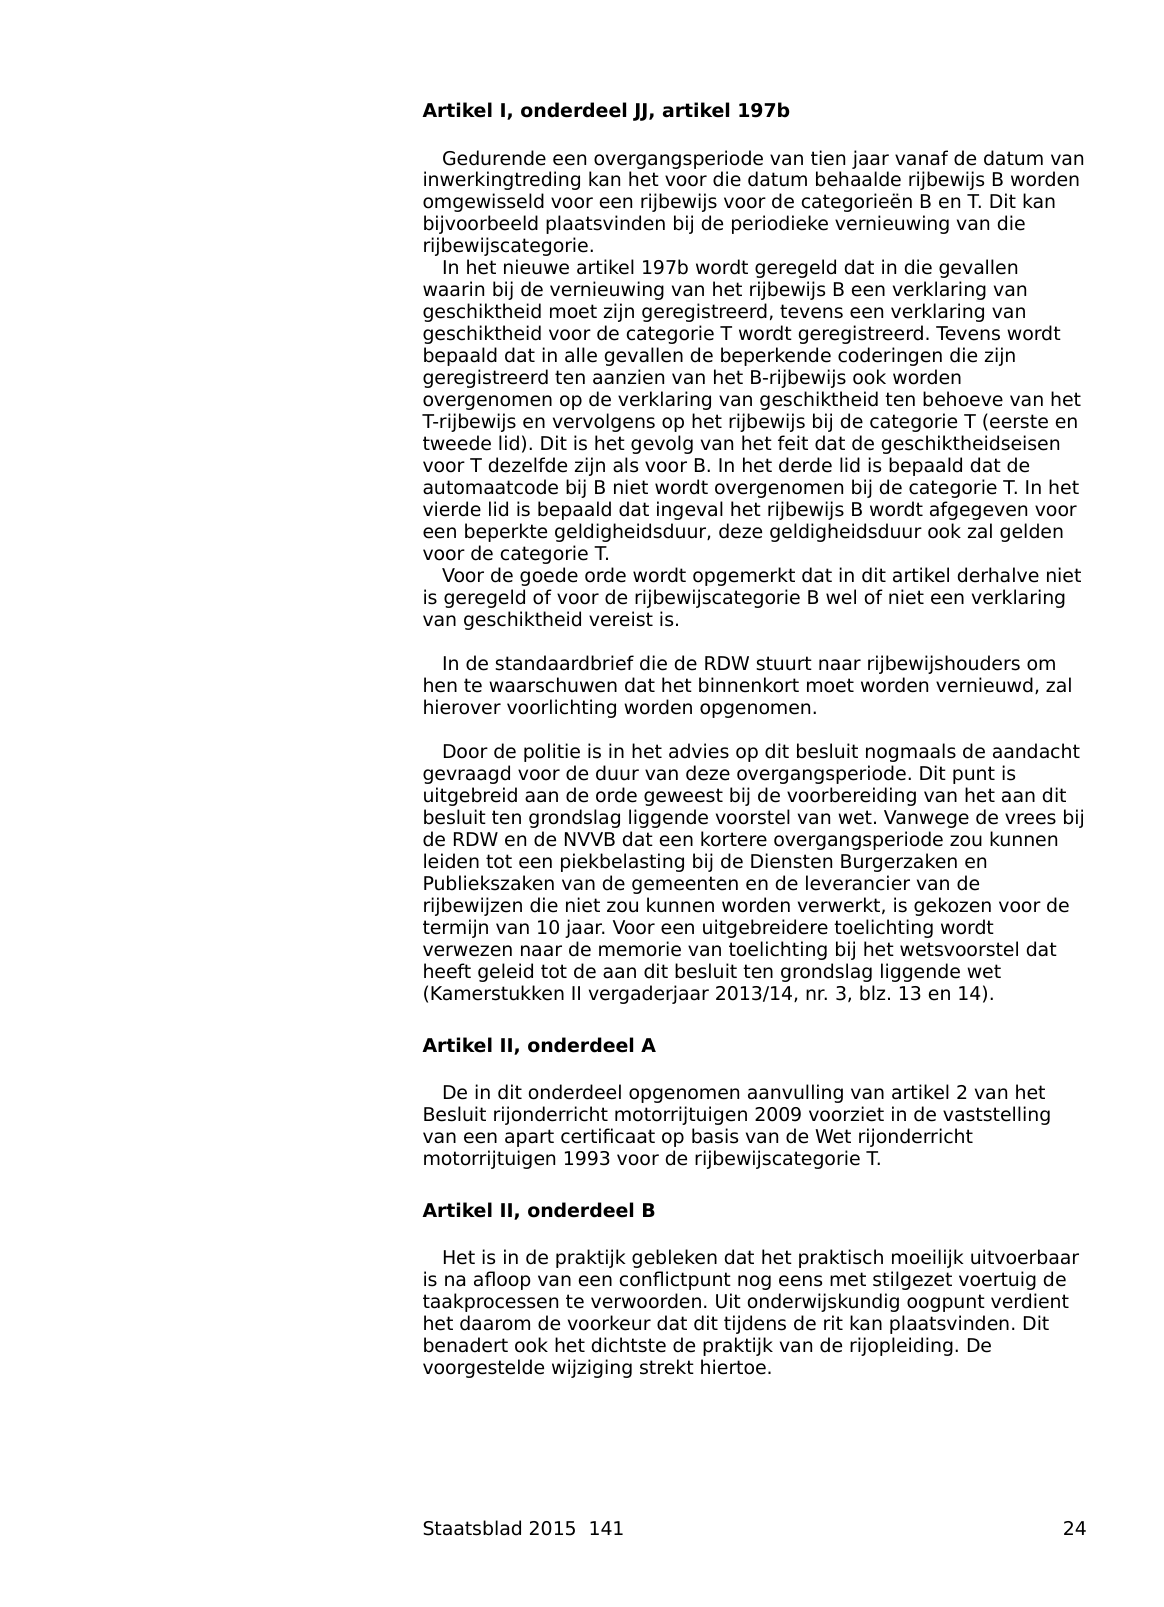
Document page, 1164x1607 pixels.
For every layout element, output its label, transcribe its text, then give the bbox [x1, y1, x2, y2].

text Gedurende een overgangsperiode van tien jaar vanaf de datum van inwerkingtreding kan het voor die datum behaalde rijbewijs B worden omgewisseld voor een rijbewijs voor de categorieën B en T. Dit kan bijvoorbeeld plaatsvinden bij de periodieke vernieuwing van die rijbewijscategorie. [422, 147, 1087, 257]
subtitle Artikel II, onderdeel A [422, 1035, 1087, 1057]
text In de standaardbrief die de RDW stuurt naar rijbewijshouders om hen te waarschuwen dat het binnenkort moet worden vernieuwd, zal hierover voorlichting worden opgenomen. [422, 653, 1087, 719]
subtitle Artikel I, onderdeel JJ, artikel 197b [422, 100, 1087, 122]
text Door de politie is in het advies op dit besluit nogmaals de aandacht gevraagd voor de duur van deze overgangsperiode. Dit punt is uitgebreid aan de orde geweest bij de voorbereiding van het aan dit besluit ten grondslag liggende voorstel van wet. Vanwege de vrees bij de RDW en de NVVB dat een kortere overgangsperiode zou kunnen leiden tot een piekbelasting bij de Diensten Burgerzaken en Publiekszaken van de gemeenten en de leverancier van de rijbewijzen die niet zou kunnen worden verwerkt, is gekozen voor de termijn van 10 jaar. Voor een uitgebreidere toelichting wordt verwezen naar de memorie van toelichting bij het wetsvoorstel dat heeft geleid tot de aan dit besluit ten grondslag liggende wet (Kamerstukken II vergaderjaar 2013/14, nr. 3, blz. 13 en 14). [422, 741, 1087, 1005]
text Het is in de praktijk gebleken dat het praktisch moeilijk uitvoerbaar is na afloop van een conflictpunt nog eens met stilgezet voertuig de taakprocessen te verwoorden. Uit onderwijskundig oogpunt verdient het daarom de voorkeur dat dit tijdens de rit kan plaatsvinden. Dit benadert ook het dichtste de praktijk van de rijopleiding. De voorgestelde wijziging strekt hiertoe. [422, 1247, 1087, 1379]
text Voor de goede orde wordt opgemerkt dat in dit artikel derhalve niet is geregeld of voor de rijbewijscategorie B wel of niet een verklaring van geschiktheid vereist is. [422, 565, 1087, 631]
text De in dit onderdeel opgenomen aanvulling van artikel 2 van het Besluit rijonderricht motorrijtuigen 2009 voorziet in de vaststelling van een apart certificaat op basis van de Wet rijonderricht motorrijtuigen 1993 voor de rijbewijscategorie T. [422, 1082, 1087, 1170]
text In het nieuwe artikel 197b wordt geregeld dat in die gevallen waarin bij de vernieuwing van het rijbewijs B een verklaring van geschiktheid moet zijn geregistreerd, tevens een verklaring van geschiktheid voor de categorie T wordt geregistreerd. Tevens wordt bepaald dat in alle gevallen de beperkende coderingen die zijn geregistreerd ten aanzien van het B-rijbewijs ook worden overgenomen op de verklaring van geschiktheid ten behoeve van het T-rijbewijs en vervolgens op het rijbewijs bij de categorie T (eerste en tweede lid). Dit is het gevolg van het feit dat de geschiktheidseisen voor T dezelfde zijn als voor B. In het derde lid is bepaald dat de automaatcode bij B niet wordt overgenomen bij de categorie T. In het vierde lid is bepaald dat ingeval het rijbewijs B wordt afgegeven voor een beperkte geldigheidsduur, deze geldigheidsduur ook zal gelden voor de categorie T. [422, 257, 1087, 565]
subtitle Artikel II, onderdeel B [422, 1200, 1087, 1222]
